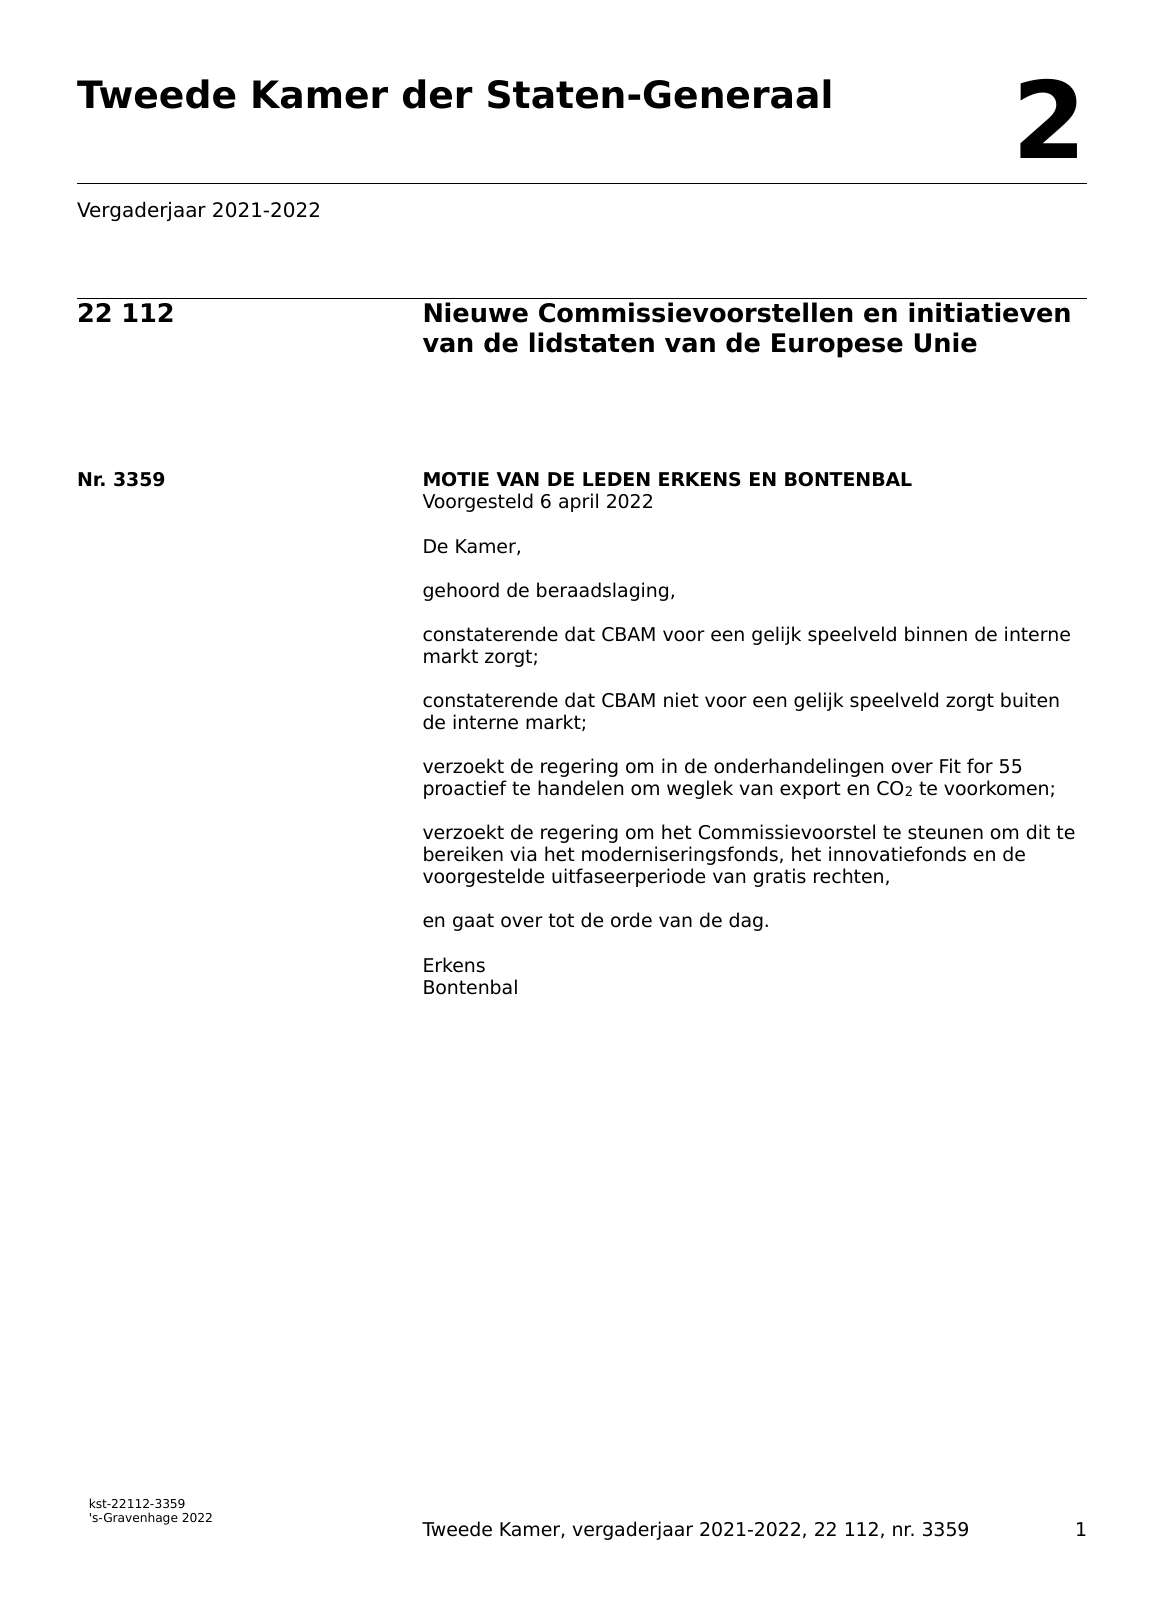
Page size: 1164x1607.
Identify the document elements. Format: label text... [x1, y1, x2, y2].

table_cell Vergaderjaar 2021-2022 [77, 184, 1087, 298]
text en gaat over tot de orde van de dag. [422, 910, 1087, 932]
table_header Tweede Kamer der Staten-Generaal [77, 59, 886, 183]
subtitle Nr. 3359 MOTIE VAN DE LEDEN ERKENS EN BONTENBAL [77, 469, 1087, 491]
text constaterende dat CBAM voor een gelijk speelveld binnen de interne markt zorgt; [422, 624, 1087, 668]
text gehoord de beraadslaging, [422, 580, 1087, 602]
text Bontenbal [422, 977, 1087, 998]
text kst-22112-3359 [88, 1497, 323, 1511]
text 's-Gravenhage 2022 [88, 1511, 323, 1525]
text De Kamer, [422, 536, 1087, 557]
table_header 2 [886, 59, 1087, 183]
text Erkens [422, 954, 1087, 977]
text constaterende dat CBAM niet voor een gelijk speelveld zorgt buiten de interne markt; [422, 690, 1087, 734]
subtitle 22 112 Nieuwe Commissievoorstellen en initiatieven van de lidstaten van de Europese Unie [77, 299, 1087, 358]
text verzoekt de regering om in de onderhandelingen over Fit for 55 proactief te handelen om weglek van export en CO2 te voorkomen; [422, 756, 1087, 800]
text Voorgesteld 6 april 2022 [422, 491, 1087, 513]
text verzoekt de regering om het Commissievoorstel te steunen om dit te bereiken via het moderniseringsfonds, het innovatiefonds en de voorgestelde uitfaseerperiode van gratis rechten, [422, 822, 1087, 888]
